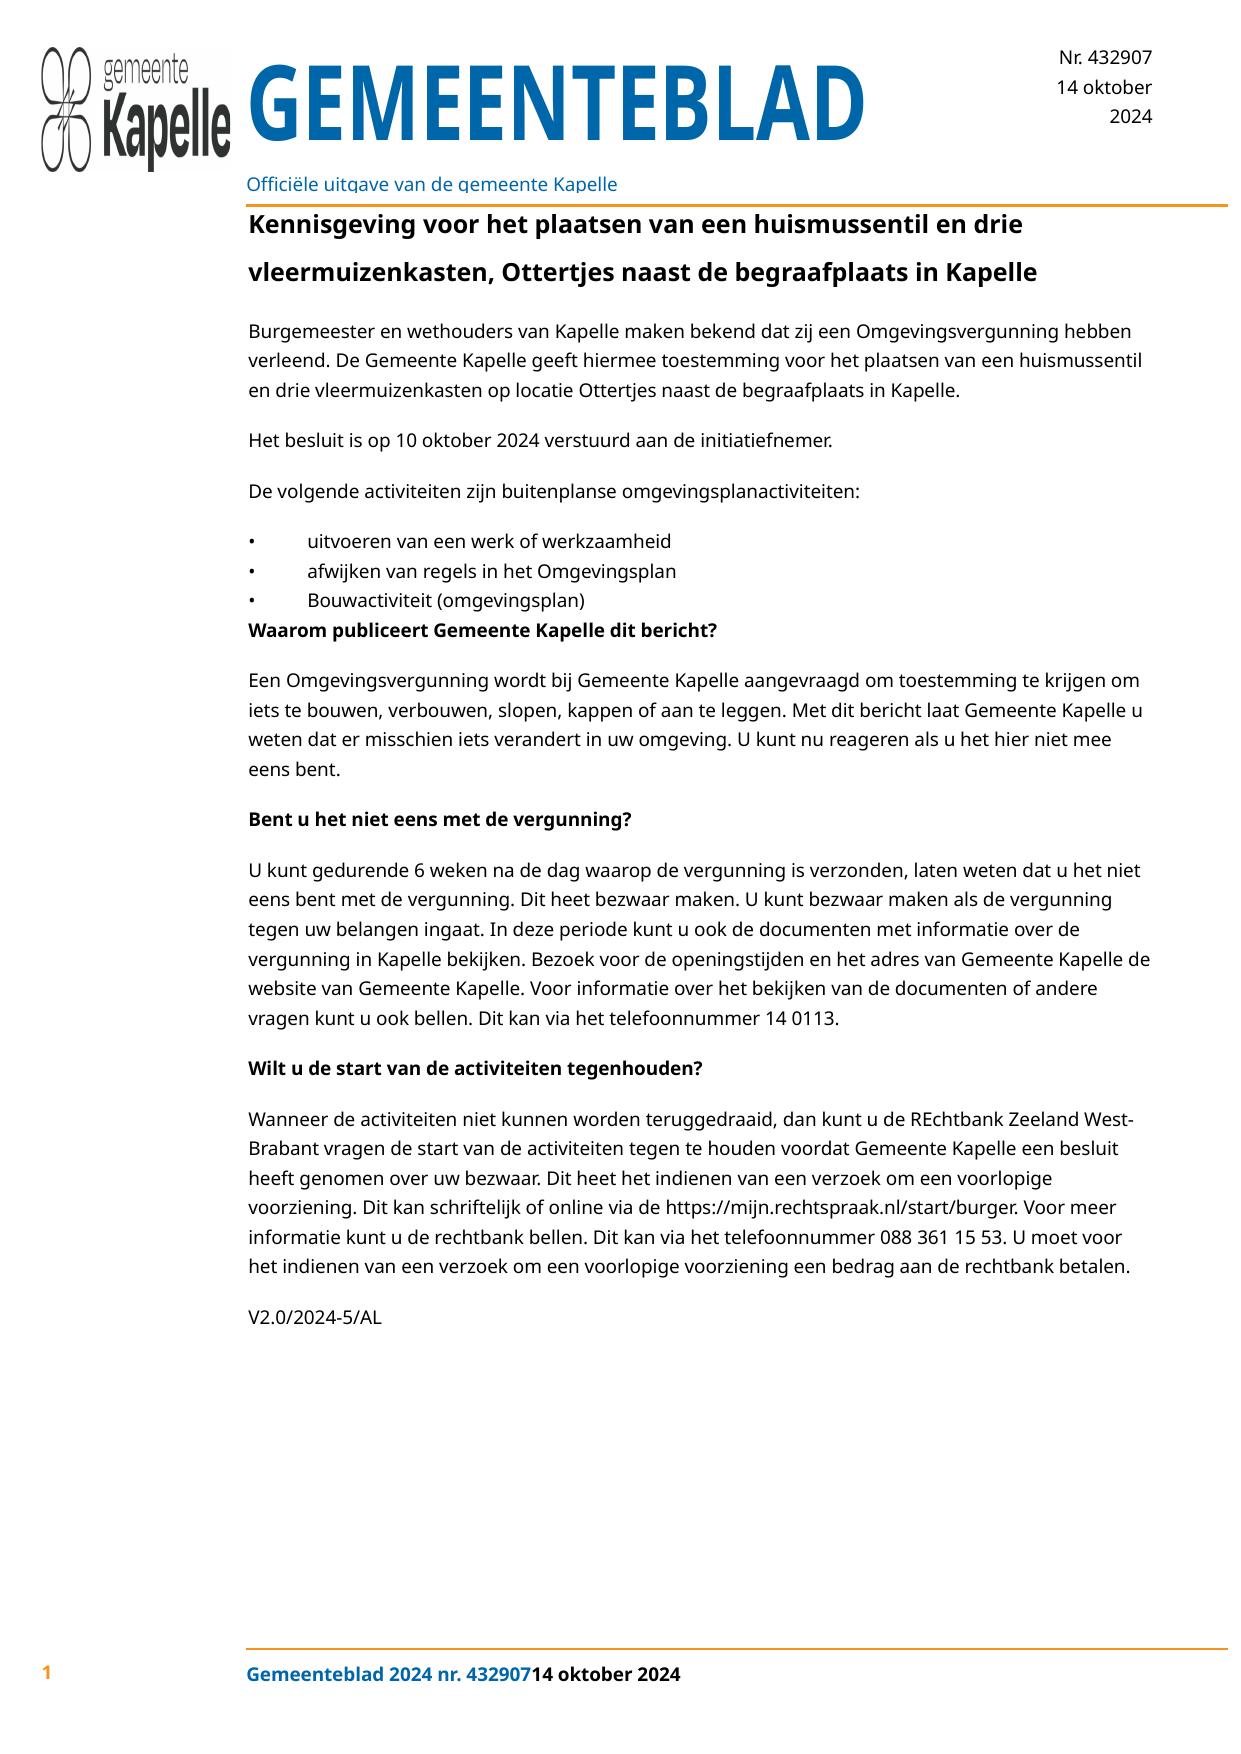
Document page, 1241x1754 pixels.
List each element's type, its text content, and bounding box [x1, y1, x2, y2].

text De volgende activiteiten zijn buitenplanse omgevingsplanactiviteiten: [248, 478, 1152, 504]
list afwijken van regels in het Omgevingsplan [248, 558, 1152, 584]
text Een Omgevingsvergunning wordt bij Gemeente Kapelle aangevraagd om toestemming te krijgen om iets te bouwen, verbouwen, slopen, kappen of aan te leggen. Met dit bericht laat Gemeente Kapelle u weten dat er misschien iets verandert in uw omgeving. U kunt nu reageren als u het hier niet mee eens bent. [248, 667, 1152, 782]
text Wilt u de start van de activiteiten tegenhouden? [248, 1055, 1152, 1081]
list uitvoeren van een werk of werkzaamheid [248, 528, 1152, 554]
text U kunt gedurende 6 weken na de dag waarop de vergunning is verzonden, laten weten dat u het niet eens bent met de vergunning. Dit heet bezwaar maken. U kunt bezwaar maken als de vergunning tegen uw belangen ingaat. In deze periode kunt u ook de documenten met informatie over de vergunning in Kapelle bekijken. Bezoek voor de openingstijden en het adres van Gemeente Kapelle de website van Gemeente Kapelle. Voor informatie over het bekijken van de documenten of andere vragen kunt u ook bellen. Dit kan via het telefoonnummer 14 0113. [248, 857, 1152, 1031]
text Waarom publiceert Gemeente Kapelle dit bericht? [248, 617, 1152, 643]
text V2.0/2024-5/AL [248, 1304, 1152, 1330]
text Wanneer de activiteiten niet kunnen worden teruggedraaid, dan kunt u de REchtbank Zeeland West-Brabant vragen de start van de activiteiten tegen te houden voordat Gemeente Kapelle een besluit heeft genomen over uw bezwaar. Dit heet het indienen van een verzoek om een voorlopige voorziening. Dit kan schriftelijk of online via de https://mijn.rechtspraak.nl/start/burger. Voor meer informatie kunt u de rechtbank bellen. Dit kan via het telefoonnummer 088 361 15 53. U moet voor het indienen van een verzoek om een voorlopige voorziening een bedrag aan de rechtbank betalen. [248, 1106, 1152, 1279]
list Bouwactiviteit (omgevingsplan) [248, 587, 1152, 613]
text Burgemeester en wethouders van Kapelle maken bekend dat zij een Omgevingsvergunning hebben verleend. De Gemeente Kapelle geeft hiermee toestemming voor het plaatsen van een huismussentil en drie vleermuizenkasten op locatie Ottertjes naast de begraafplaats in Kapelle. [248, 318, 1152, 403]
text Het besluit is op 10 oktober 2024 verstuurd aan de initiatiefnemer. [248, 427, 1152, 453]
text Kennisgeving voor het plaatsen van een huismussentil en drie vleermuizenkasten, Ottertjes naast de begraafplaats in Kapelle [248, 207, 1152, 288]
text Bent u het niet eens met de vergunning? [248, 807, 1152, 832]
picture [41, 47, 231, 172]
